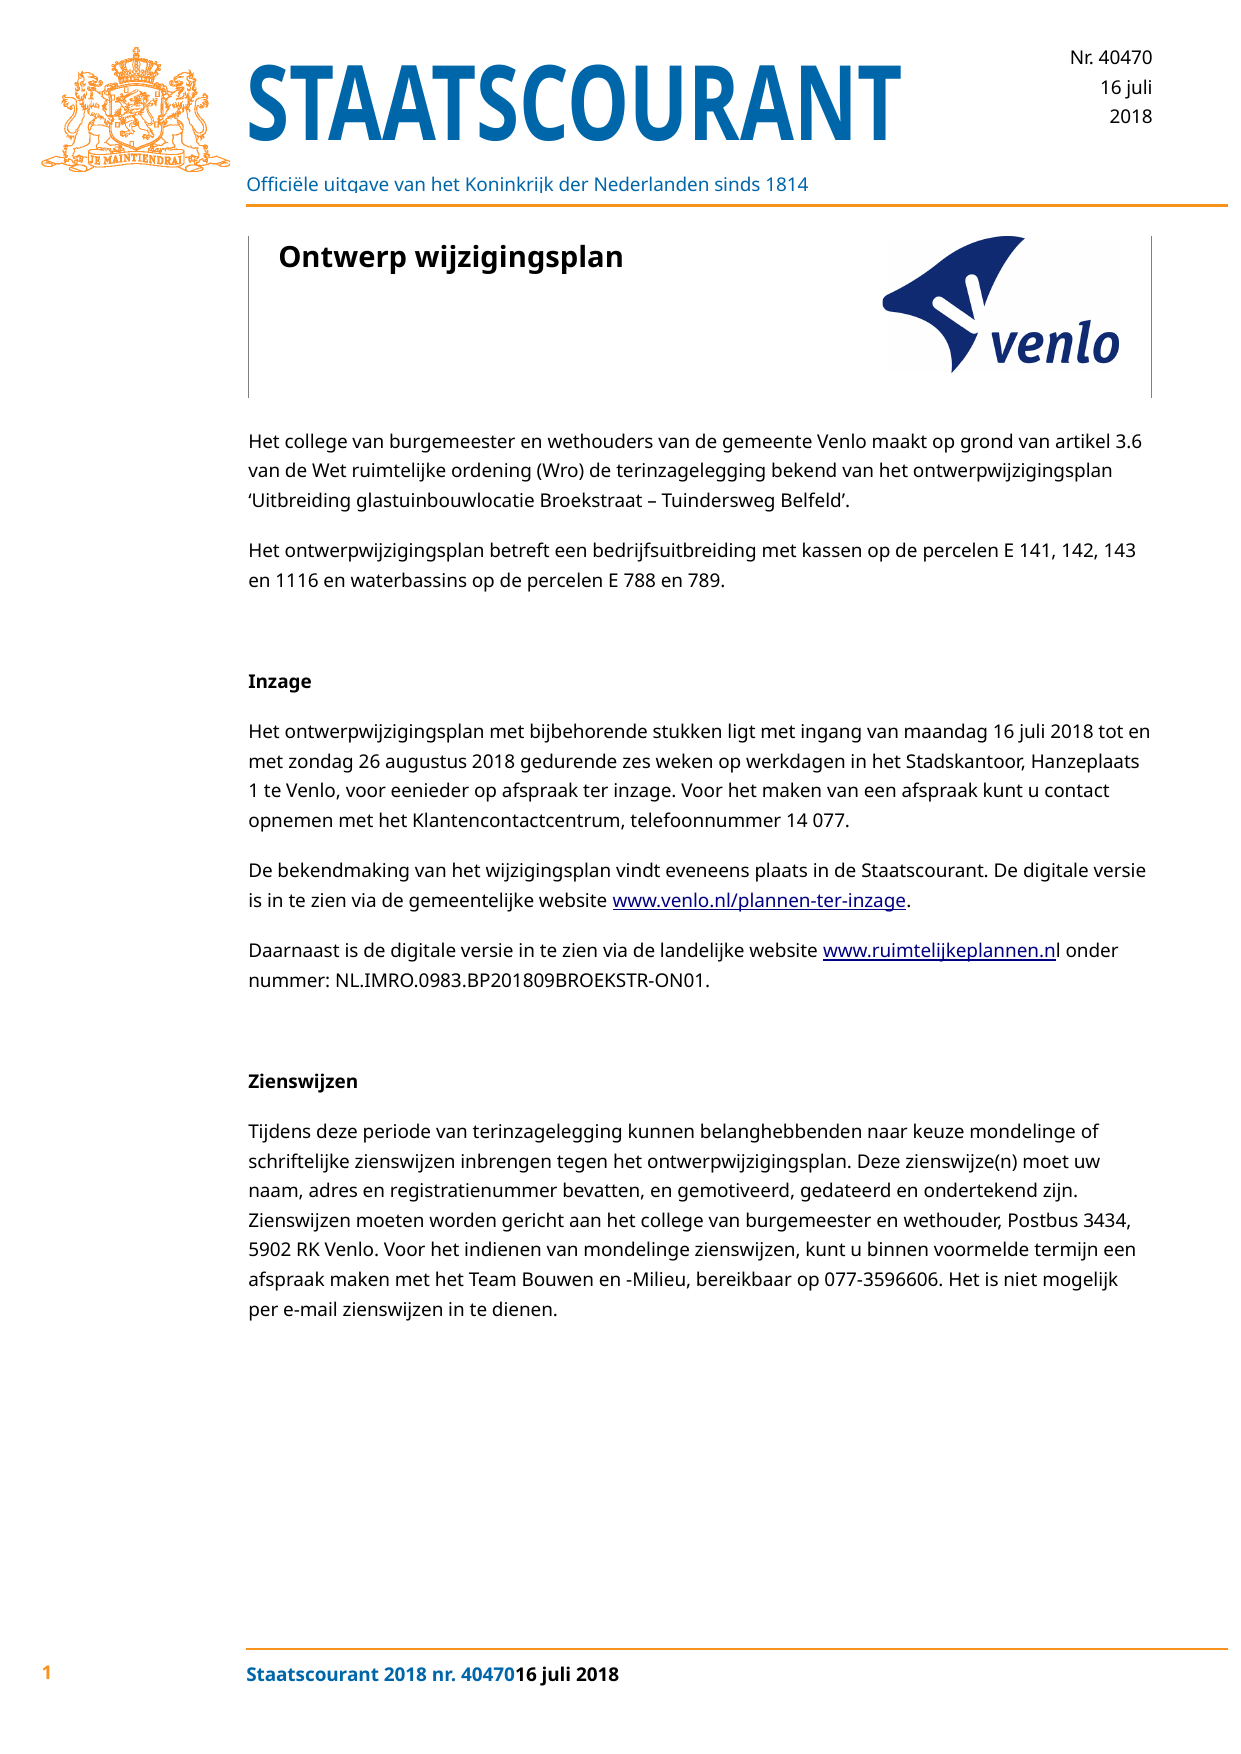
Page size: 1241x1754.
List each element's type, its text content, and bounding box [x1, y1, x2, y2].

text De bekendmaking van het wijzigingsplan vindt eveneens plaats in de Staatscourant. De digitale versie is in te zien via de gemeentelijke website www.venlo.nl/plannen-ter-inzage. [248, 857, 1152, 913]
picture [882, 236, 1119, 373]
text Inzage [248, 668, 1152, 694]
text Het ontwerpwijzigingsplan betreft een bedrijfsuitbreiding met kassen op de percelen E 141, 142, 143 en 1116 en waterbassins op de percelen E 788 en 789. [248, 537, 1152, 593]
text Het college van burgemeester en wethouders van de gemeente Venlo maakt op grond van artikel 3.6 van de Wet ruimtelijke ordening (Wro) de terinzagelegging bekend van het ontwerpwijzigingsplan ‘Uitbreiding glastuinbouwlocatie Broekstraat – Tuindersweg Belfeld’. [248, 428, 1152, 513]
text Het ontwerpwijzigingsplan met bijbehorende stukken ligt met ingang van maandag 16 juli 2018 tot en met zondag 26 augustus 2018 gedurende zes weken op werkdagen in het Stadskantoor, Hanzeplaats 1 te Venlo, voor eenieder op afspraak ter inzage. Voor het maken van een afspraak kunt u contact opnemen met het Klantencontactcentrum, telefoonnummer 14 077. [248, 718, 1152, 833]
table_header Ontwerp wijzigingsplan [249, 236, 850, 398]
text Tijdens deze periode van terinzagelegging kunnen belanghebbenden naar keuze mondelinge of schriftelijke zienswijzen inbrengen tegen het ontwerpwijzigingsplan. Deze zienswijze(n) moet uw naam, adres en registratienummer bevatten, en gemotiveerd, gedateerd en ondertekend zijn. Zienswijzen moeten worden gericht aan het college van burgemeester en wethouder, Postbus 3434, 5902 RK Venlo. Voor het indienen van mondelinge zienswijzen, kunt u binnen voormelde termijn een afspraak maken met het Team Bouwen en -Milieu, bereikbaar op 077-3596606. Het is niet mogelijk per e-mail zienswijzen in te dienen. [248, 1118, 1152, 1322]
table_header [850, 236, 1151, 398]
picture [41, 47, 231, 172]
text Zienswijzen [248, 1068, 1152, 1094]
text Daarnaast is de digitale versie in te zien via de landelijke website www.ruimtelijkeplannen.nl onder nummer: NL.IMRO.0983.BP201809BROEKSTR-ON01. [248, 937, 1152, 993]
